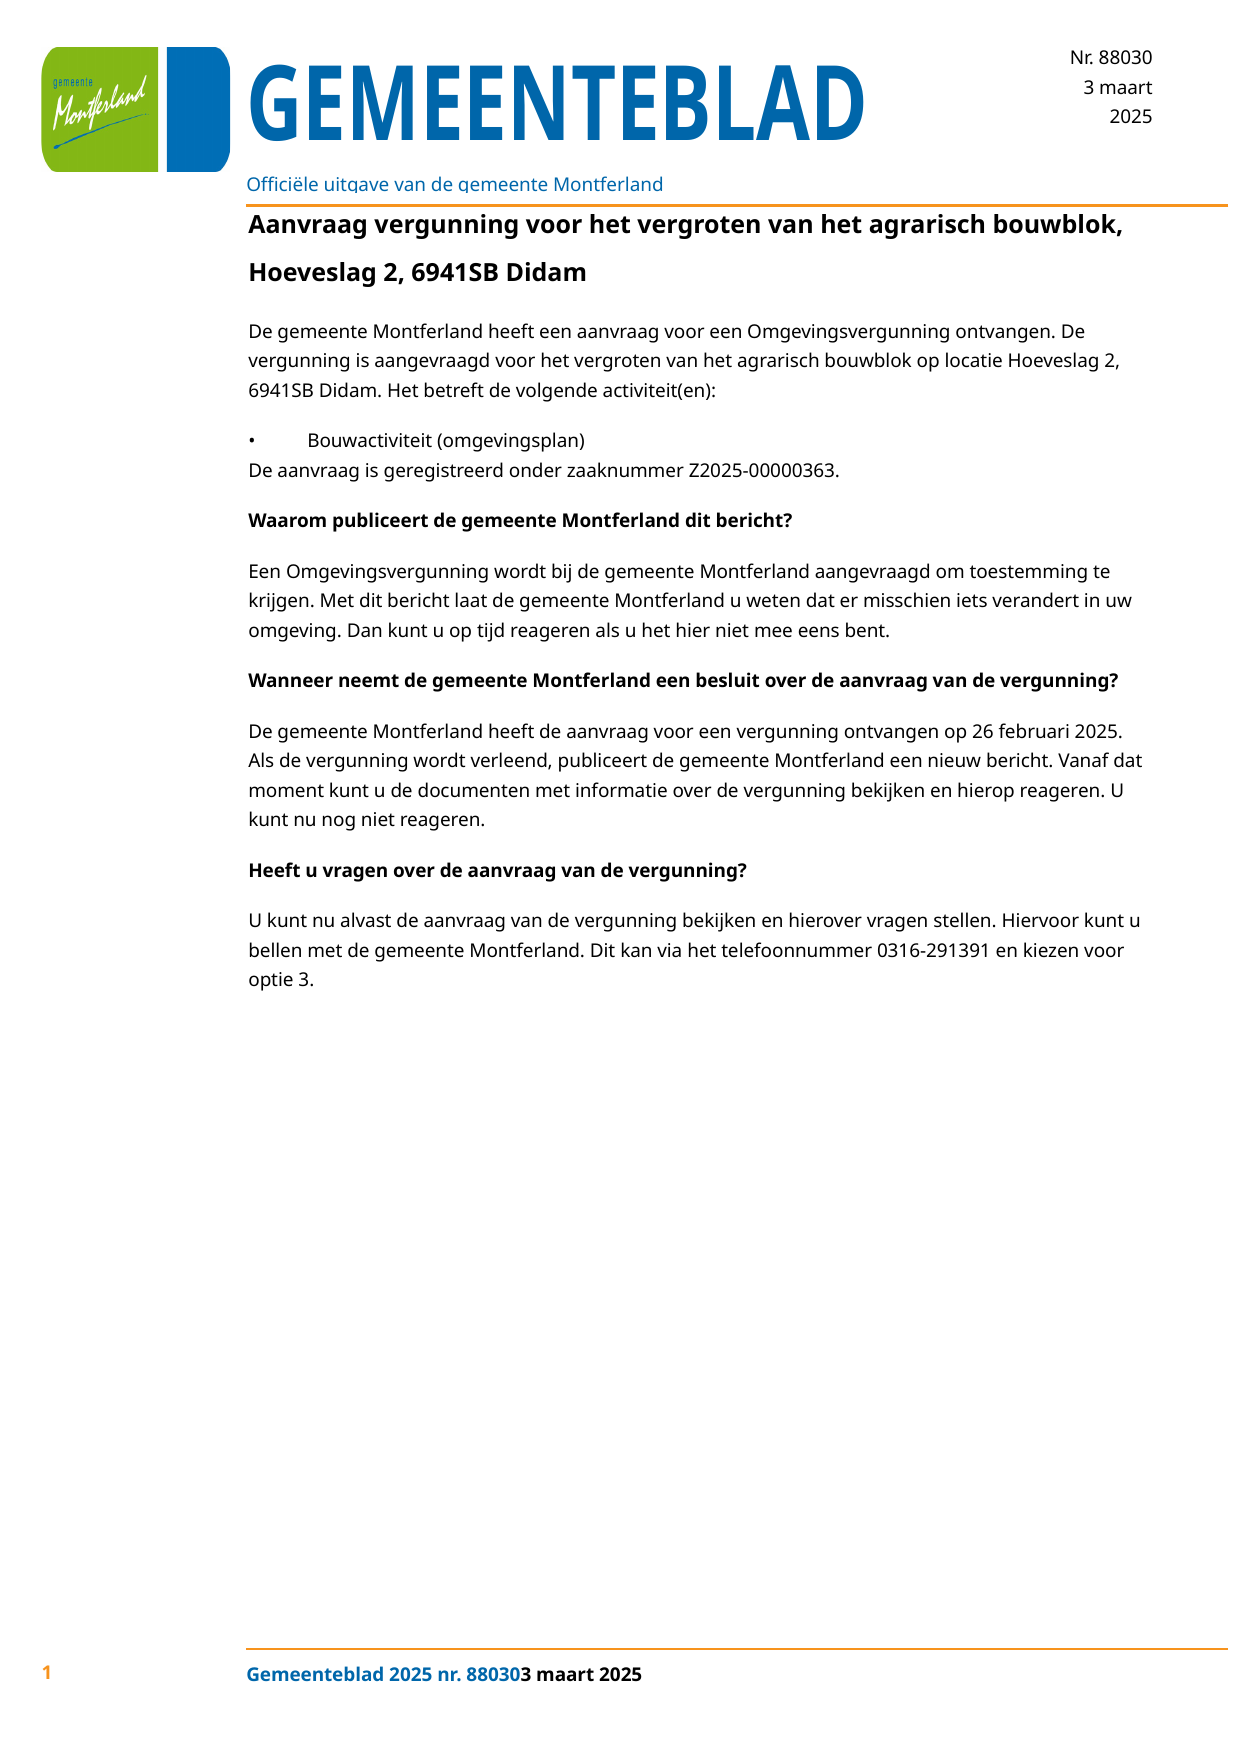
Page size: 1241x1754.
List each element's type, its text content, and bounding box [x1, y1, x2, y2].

text De aanvraag is geregistreerd onder zaaknummer Z2025-00000363. [248, 457, 1152, 483]
text De gemeente Montferland heeft een aanvraag voor een Omgevingsvergunning ontvangen. De vergunning is aangevraagd voor het vergroten van het agrarisch bouwblok op locatie Hoeveslag 2, 6941SB Didam. Het betreft de volgende activiteit(en): [248, 318, 1152, 403]
text Heeft u vragen over de aanvraag van de vergunning? [248, 857, 1152, 883]
text Aanvraag vergunning voor het vergroten van het agrarisch bouwblok, Hoeveslag 2, 6941SB Didam [248, 207, 1152, 288]
text Wanneer neemt de gemeente Montferland een besluit over de aanvraag van de vergunning? [248, 667, 1152, 693]
text Waarom publiceert de gemeente Montferland dit bericht? [248, 507, 1152, 533]
text Een Omgevingsvergunning wordt bij de gemeente Montferland aangevraagd om toestemming te krijgen. Met dit bericht laat de gemeente Montferland u weten dat er misschien iets verandert in uw omgeving. Dan kunt u op tijd reageren als u het hier niet mee eens bent. [248, 558, 1152, 643]
list Bouwactiviteit (omgevingsplan) [248, 427, 1152, 453]
text U kunt nu alvast de aanvraag van de vergunning bekijken en hierover vragen stellen. Hiervoor kunt u bellen met de gemeente Montferland. Dit kan via het telefoonnummer 0316-291391 en kiezen voor optie 3. [248, 907, 1152, 992]
picture [41, 47, 231, 172]
text De gemeente Montferland heeft de aanvraag voor een vergunning ontvangen op 26 februari 2025. Als de vergunning wordt verleend, publiceert de gemeente Montferland een nieuw bericht. Vanaf dat moment kunt u de documenten met informatie over de vergunning bekijken en hierop reageren. U kunt nu nog niet reageren. [248, 718, 1152, 832]
